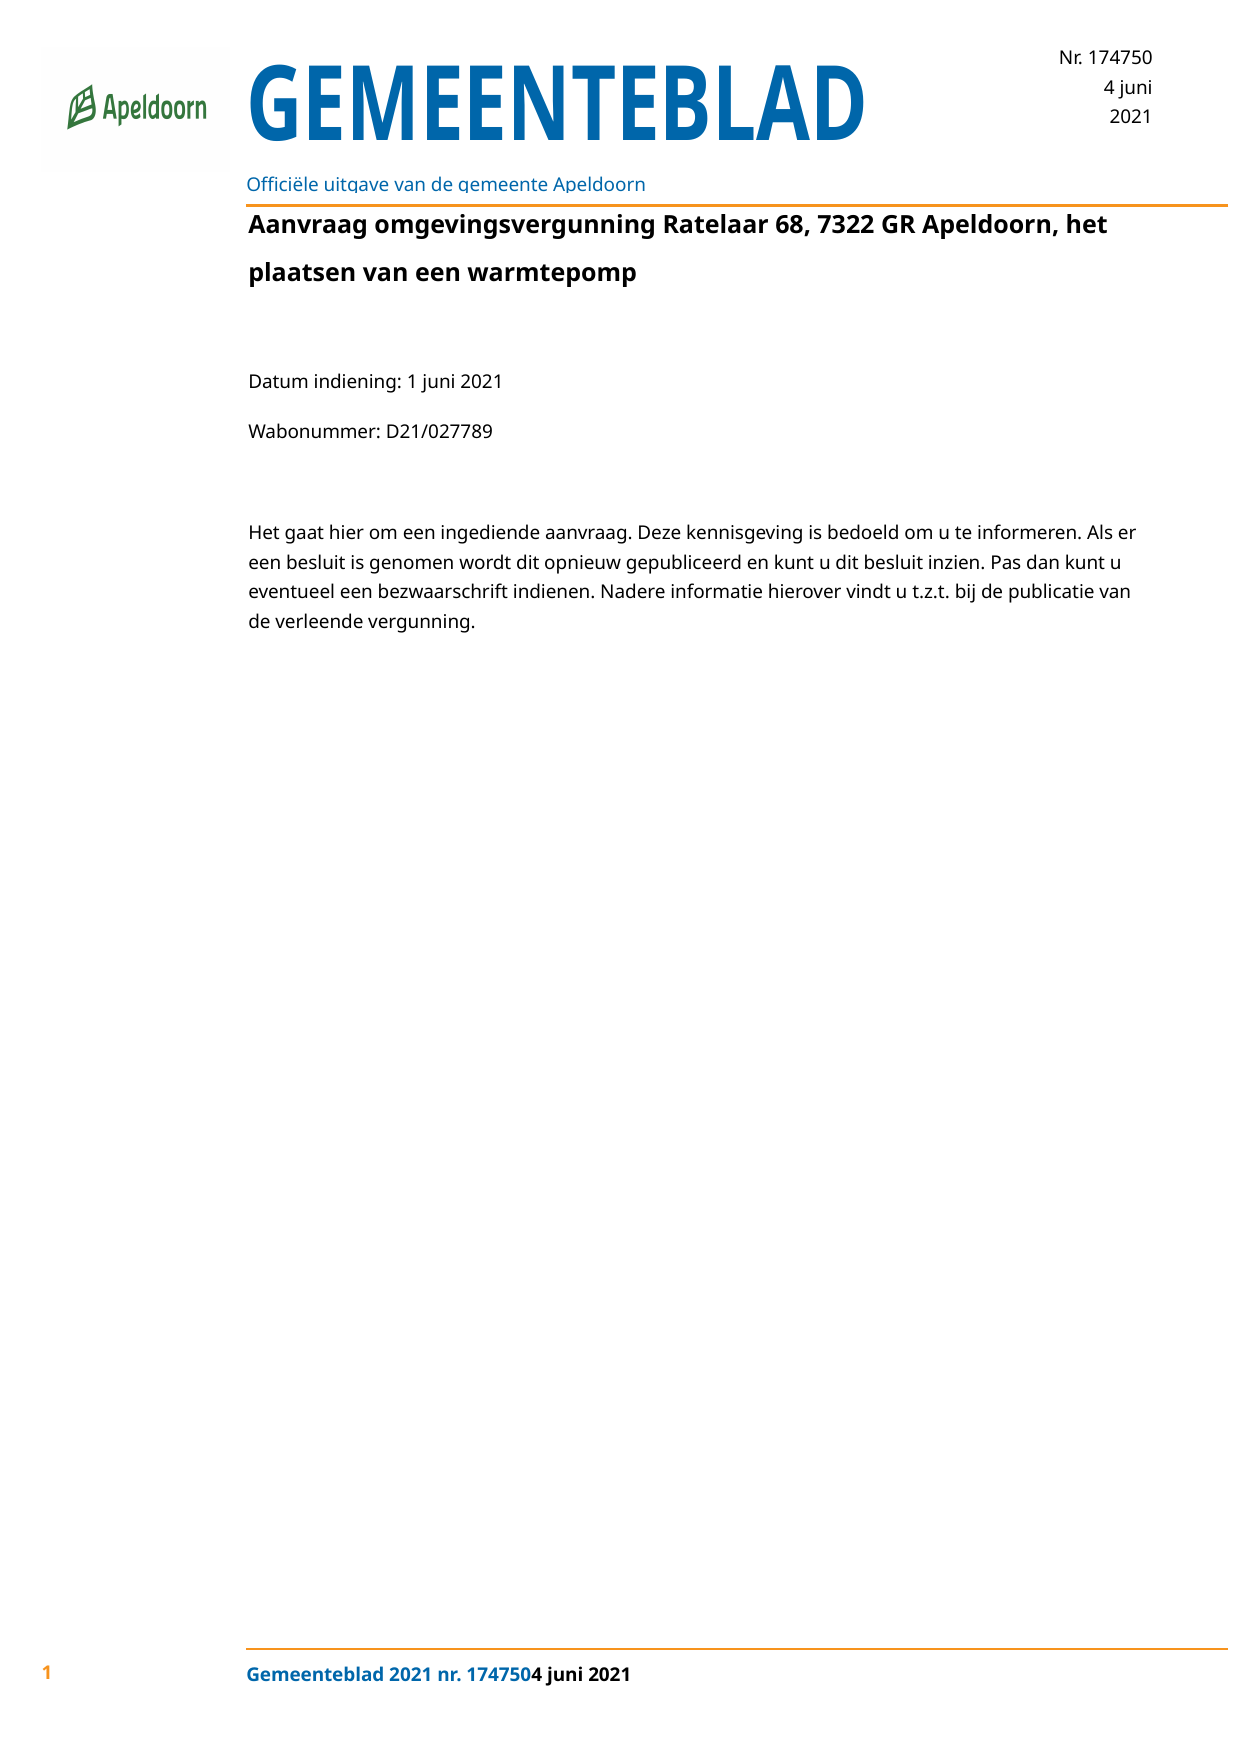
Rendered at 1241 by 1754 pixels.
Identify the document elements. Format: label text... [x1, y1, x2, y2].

picture [41, 47, 231, 172]
text Datum indiening: 1 juni 2021 [248, 368, 1152, 394]
text Aanvraag omgevingsvergunning Ratelaar 68, 7322 GR Apeldoorn, het plaatsen van een warmtepomp [248, 207, 1152, 288]
text Wabonummer: D21/027789 [248, 419, 1152, 444]
text Het gaat hier om een ingediende aanvraag. Deze kennisgeving is bedoeld om u te informeren. Als er een besluit is genomen wordt dit opnieuw gepubliceerd en kunt u dit besluit inzien. Pas dan kunt u eventueel een bezwaarschrift indienen. Nadere informatie hierover vindt u t.z.t. bij de publicatie van de verleende vergunning. [248, 519, 1152, 634]
